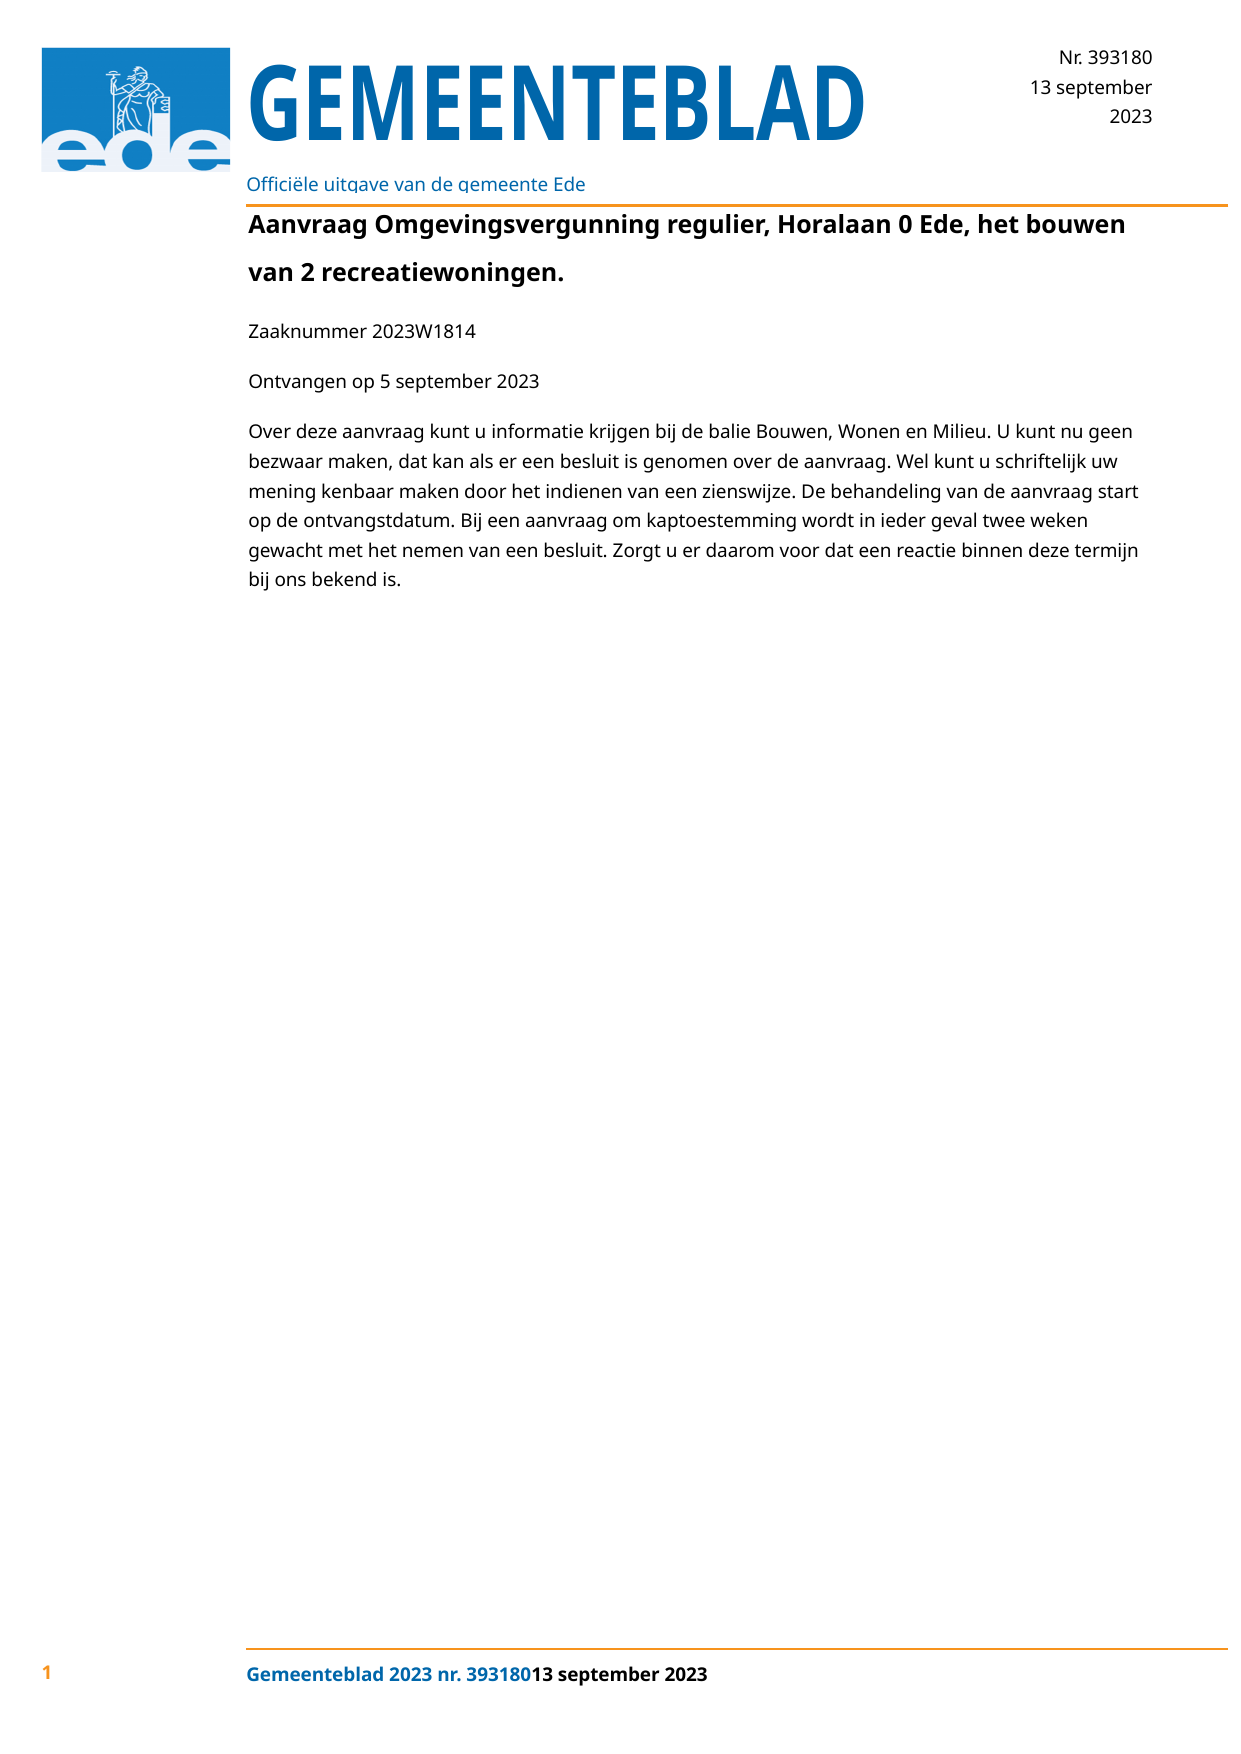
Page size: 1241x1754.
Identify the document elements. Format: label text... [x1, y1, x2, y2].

text Zaaknummer 2023W1814 [248, 318, 1152, 344]
text Aanvraag Omgevingsvergunning regulier, Horalaan 0 Ede, het bouwen van 2 recreatiewoningen. [248, 207, 1152, 288]
text Over deze aanvraag kunt u informatie krijgen bij de balie Bouwen, Wonen en Milieu. U kunt nu geen bezwaar maken, dat kan als er een besluit is genomen over de aanvraag. Wel kunt u schriftelijk uw mening kenbaar maken door het indienen van een zienswijze. De behandeling van de aanvraag start op de ontvangstdatum. Bij een aanvraag om kaptoestemming wordt in ieder geval twee weken gewacht met het nemen van een besluit. Zorgt u er daarom voor dat een reactie binnen deze termijn bij ons bekend is. [248, 419, 1152, 592]
text Ontvangen op 5 september 2023 [248, 368, 1152, 394]
picture [41, 47, 231, 172]
